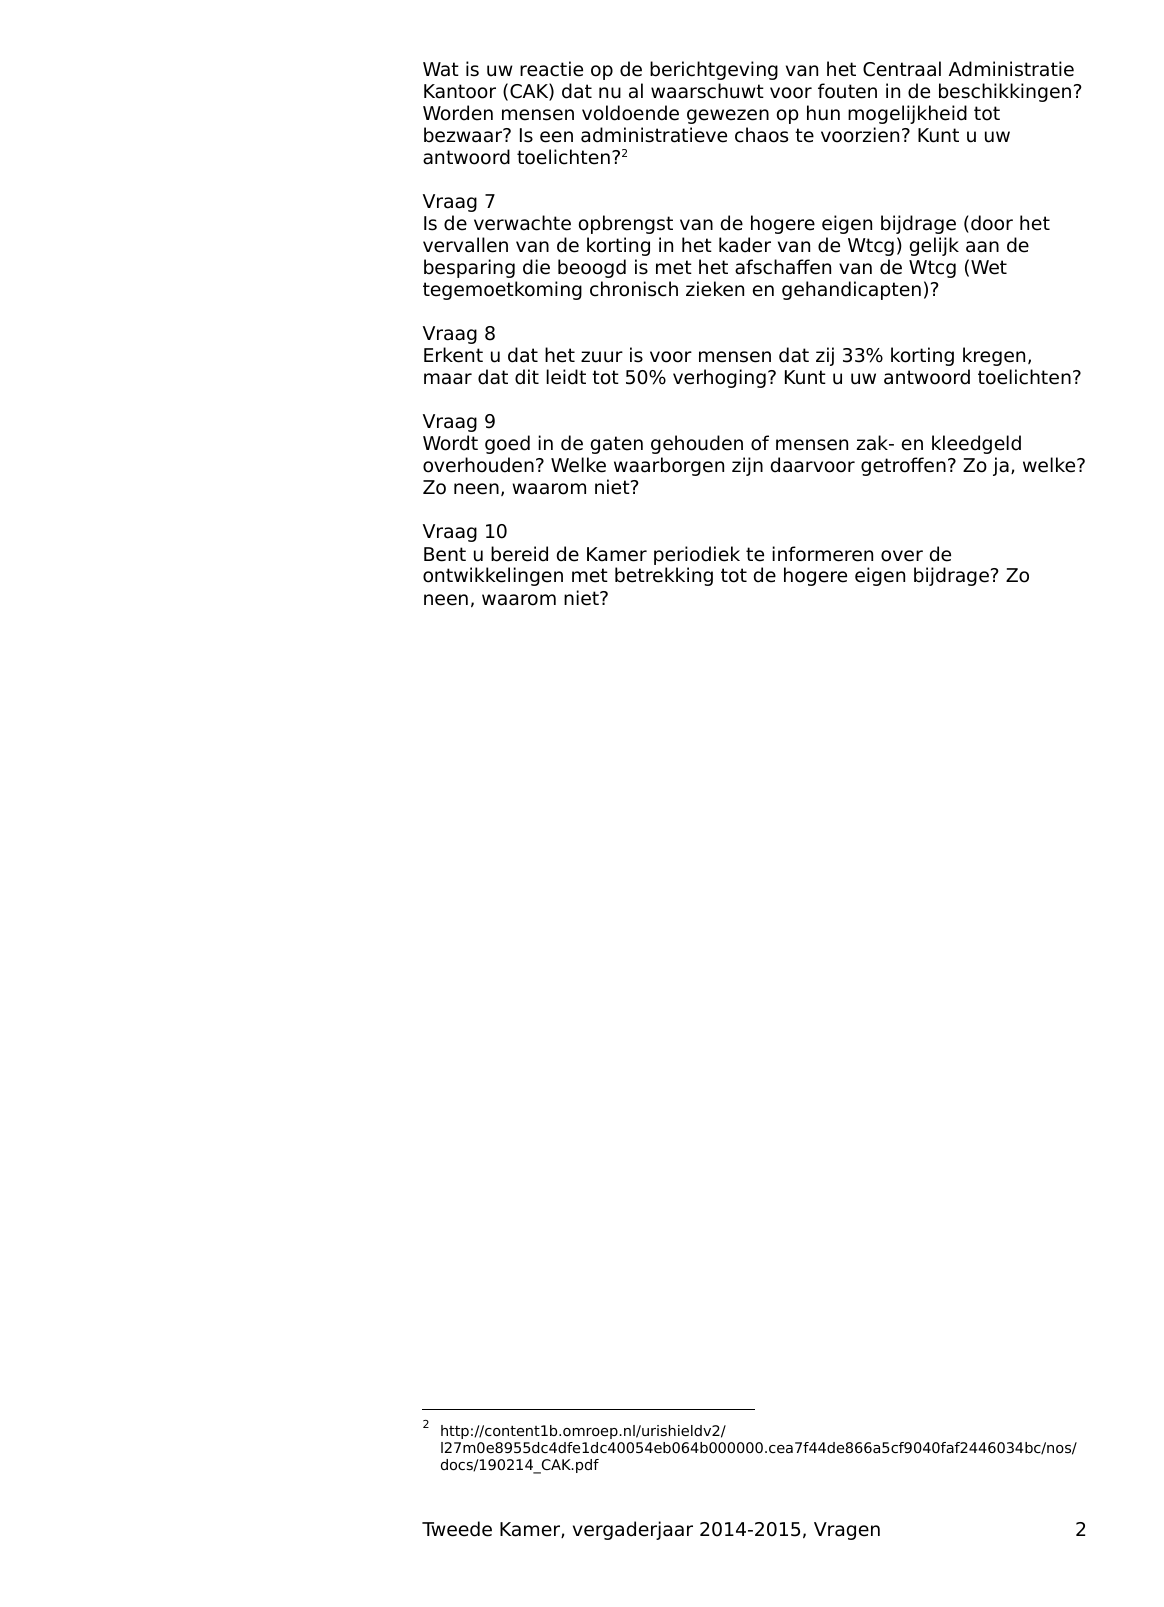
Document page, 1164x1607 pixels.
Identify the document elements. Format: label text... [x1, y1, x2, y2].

text Erkent u dat het zuur is voor mensen dat zij 33% korting kregen, maar dat dit leidt tot 50% verhoging? Kunt u uw antwoord toelichten? [422, 345, 1087, 389]
text Is de verwachte opbrengst van de hogere eigen bijdrage (door het vervallen van de korting in het kader van de Wtcg) gelijk aan de besparing die beoogd is met het afschaffen van de Wtcg (Wet tegemoetkoming chronisch zieken en gehandicapten)? [422, 213, 1087, 301]
text http://content1b.omroep.nl/urishieldv2/l27m0e8955dc4dfe1dc40054eb064b000000.cea7f44de866a5cf9040faf2446034bc/nos/docs/190214_CAK.pdf [422, 1418, 1087, 1474]
text Wat is uw reactie op de berichtgeving van het Centraal Administratie Kantoor (CAK) dat nu al waarschuwt voor fouten in de beschikkingen? Worden mensen voldoende gewezen op hun mogelijkheid tot bezwaar? Is een administratieve chaos te voorzien? Kunt u uw antwoord toelichten? [422, 59, 1087, 169]
text Vraag 9 [422, 411, 1087, 433]
text Vraag 8 [422, 323, 1087, 345]
text Wordt goed in de gaten gehouden of mensen zak- en kleedgeld overhouden? Welke waarborgen zijn daarvoor getroffen? Zo ja, welke? Zo neen, waarom niet? [422, 433, 1087, 499]
text Bent u bereid de Kamer periodiek te informeren over de ontwikkelingen met betrekking tot de hogere eigen bijdrage? Zo neen, waarom niet? [422, 543, 1087, 609]
text Vraag 7 [422, 191, 1087, 213]
text Vraag 10 [422, 521, 1087, 543]
